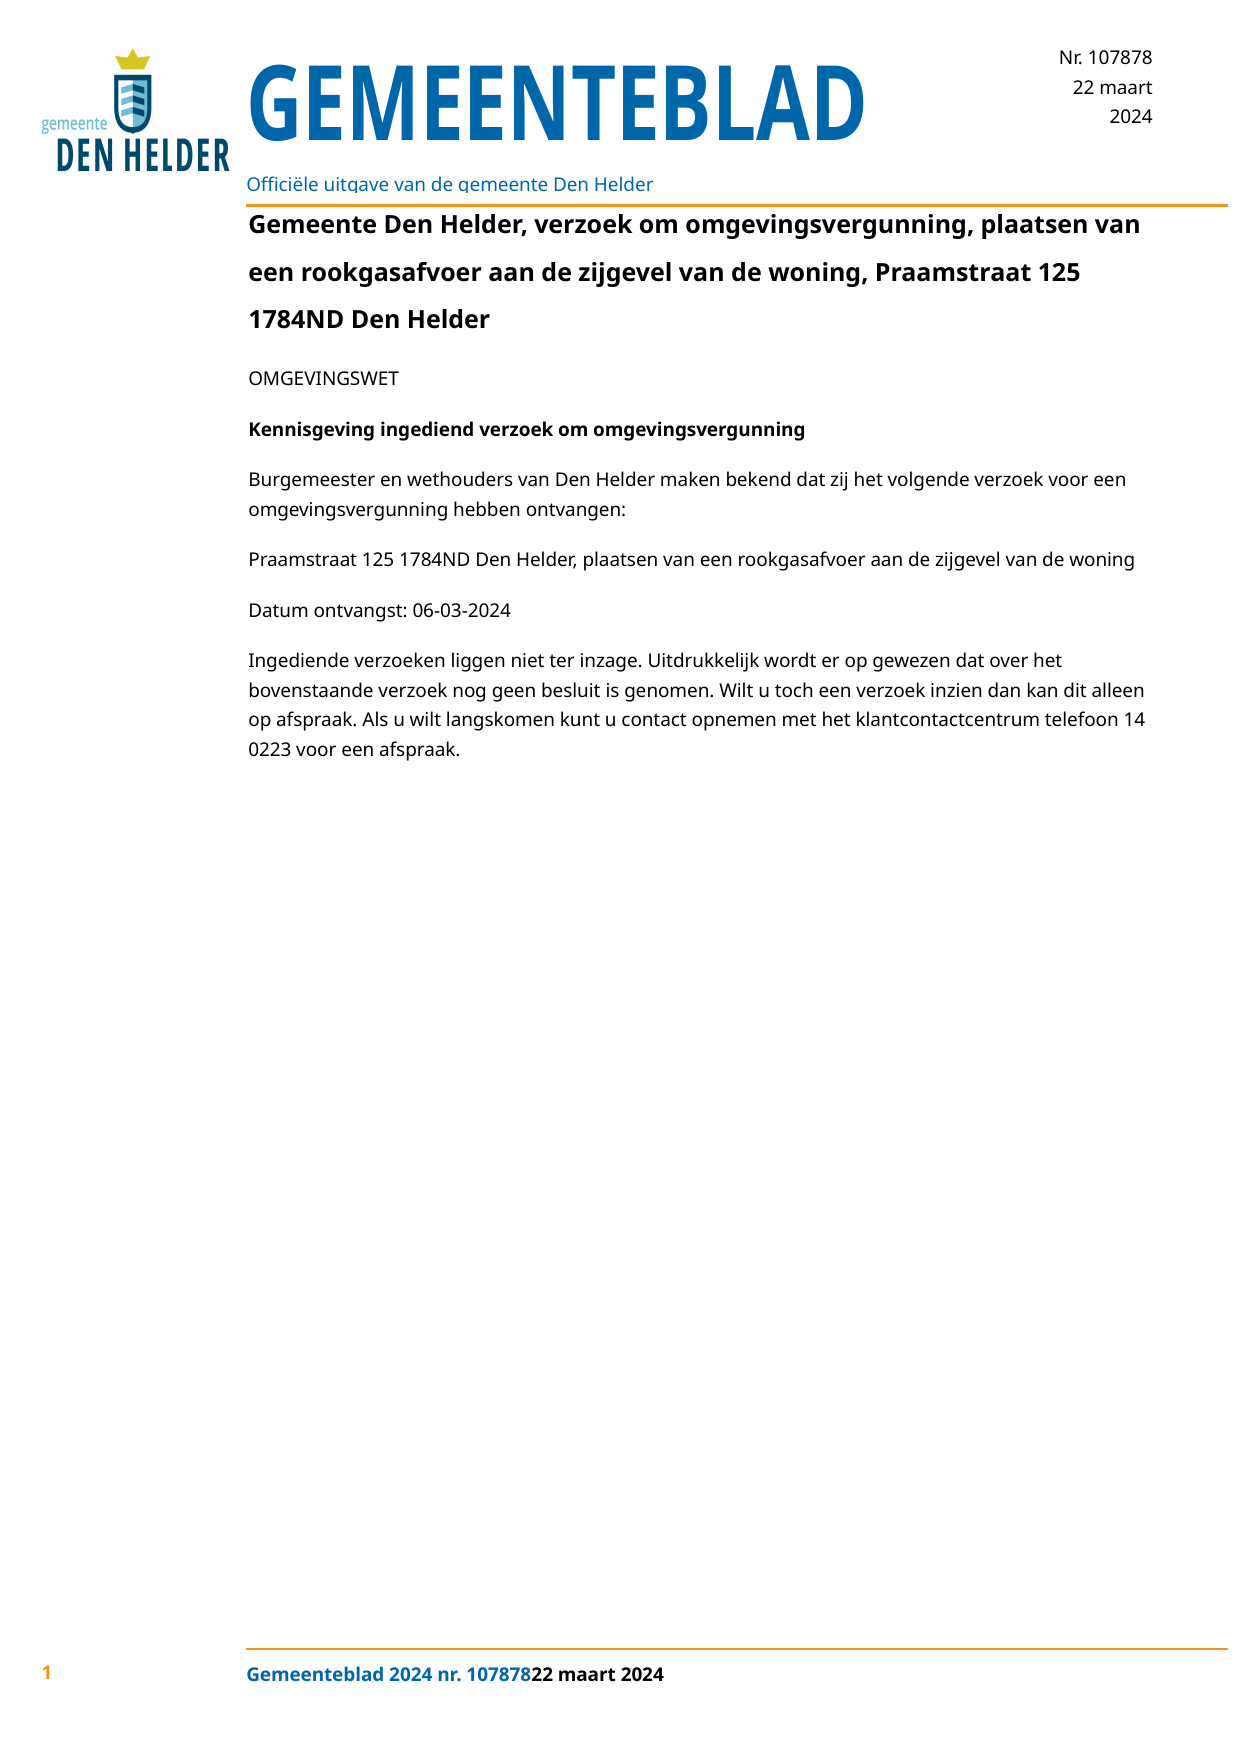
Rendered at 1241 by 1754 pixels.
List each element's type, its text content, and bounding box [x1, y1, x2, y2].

picture [182, 144, 187, 165]
text Kennisgeving ingediend verzoek om omgevingsvergunning [248, 416, 1152, 442]
text Gemeente Den Helder, verzoek om omgevingsvergunning, plaatsen van een rookgasafvoer aan de zijgevel van de woning, Praamstraat 125 1784ND Den Helder [248, 207, 1152, 336]
text Datum ontvangst: 06-03-2024 [248, 597, 1152, 622]
picture [100, 154, 106, 172]
text Burgemeester en wethouders van Den Helder maken bekend dat zij het volgende verzoek voor een omgevingsvergunning hebben ontvangen: [248, 466, 1152, 522]
text Ingediende verzoeken liggen niet ter inzage. Uitdrukkelijk wordt er op gewezen dat over het bovenstaande verzoek nog geen besluit is genomen. Wilt u toch een verzoek inzien dan kan dit alleen op afspraak. Als u wilt langskomen kunt u contact opnemen met het klantcontactcentrum telefoon 14 0223 voor een afspraak. [248, 647, 1152, 762]
picture [41, 47, 231, 172]
picture [63, 144, 68, 165]
picture [130, 157, 135, 172]
text Praamstraat 125 1784ND Den Helder, plaatsen van een rookgasafvoer aan de zijgevel van de woning [248, 546, 1152, 572]
text OMGEVINGSWET [248, 366, 1152, 391]
picture [220, 160, 224, 172]
